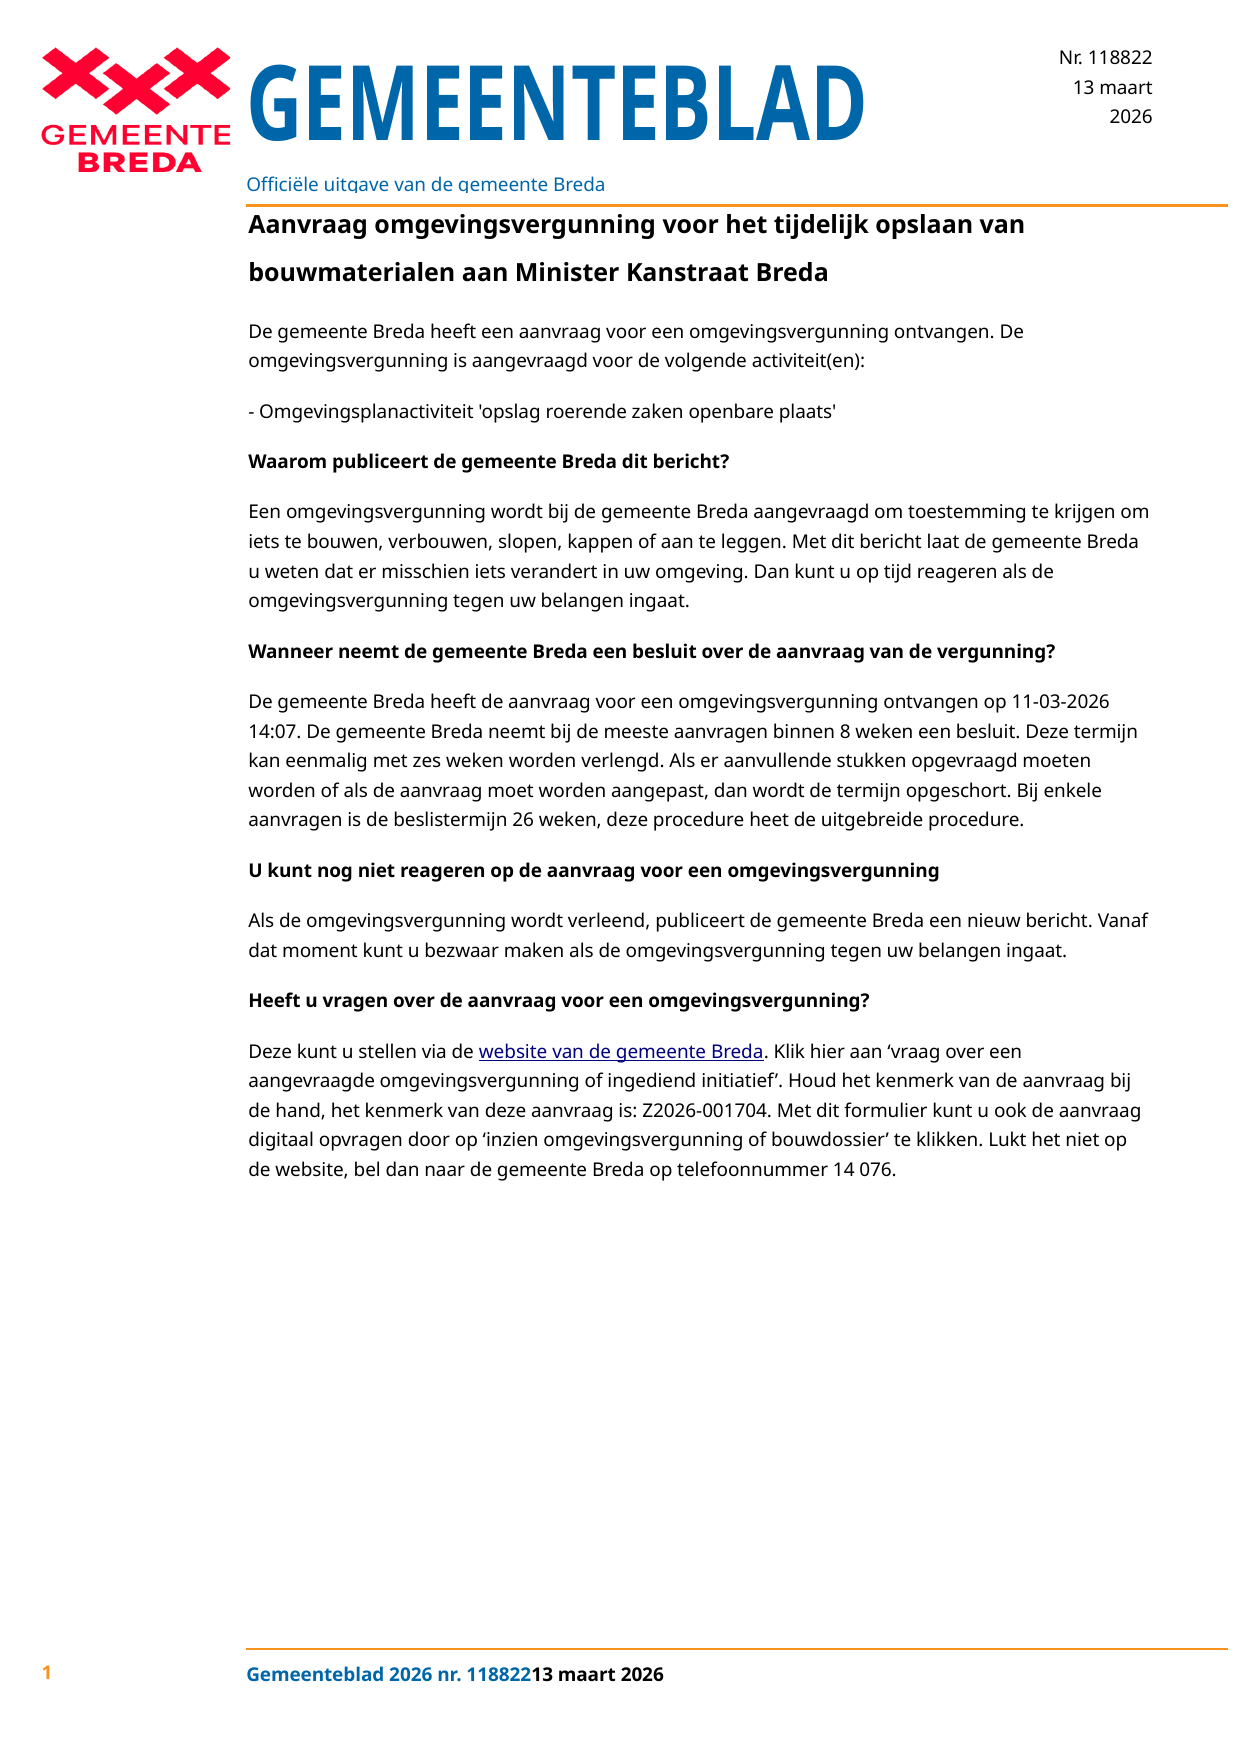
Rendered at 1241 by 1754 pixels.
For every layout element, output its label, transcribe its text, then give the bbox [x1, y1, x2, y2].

text Als de omgevingsvergunning wordt verleend, publiceert de gemeente Breda een nieuw bericht. Vanaf dat moment kunt u bezwaar maken als de omgevingsvergunning tegen uw belangen ingaat. [248, 907, 1152, 963]
text De gemeente Breda heeft een aanvraag voor een omgevingsvergunning ontvangen. De omgevingsvergunning is aangevraagd voor de volgende activiteit(en): [248, 318, 1152, 373]
text U kunt nog niet reageren op de aanvraag voor een omgevingsvergunning [248, 857, 1152, 883]
text Aanvraag omgevingsvergunning voor het tijdelijk opslaan van bouwmaterialen aan Minister Kanstraat Breda [248, 207, 1152, 288]
text Waarom publiceert de gemeente Breda dit bericht? [248, 448, 1152, 474]
text Wanneer neemt de gemeente Breda een besluit over de aanvraag van de vergunning? [248, 638, 1152, 664]
text De gemeente Breda heeft de aanvraag voor een omgevingsvergunning ontvangen op 11-03-2026 14:07. De gemeente Breda neemt bij de meeste aanvragen binnen 8 weken een besluit. Deze termijn kan eenmalig met zes weken worden verlengd. Als er aanvullende stukken opgevraagd moeten worden of als de aanvraag moet worden aangepast, dan wordt de termijn opgeschort. Bij enkele aanvragen is de beslistermijn 26 weken, deze procedure heet de uitgebreide procedure. [248, 688, 1152, 832]
text Een omgevingsvergunning wordt bij de gemeente Breda aangevraagd om toestemming te krijgen om iets te bouwen, verbouwen, slopen, kappen of aan te leggen. Met dit bericht laat de gemeente Breda u weten dat er misschien iets verandert in uw omgeving. Dan kunt u op tijd reageren als de omgevingsvergunning tegen uw belangen ingaat. [248, 499, 1152, 613]
picture [41, 47, 231, 172]
text Heeft u vragen over de aanvraag voor een omgevingsvergunning? [248, 987, 1152, 1013]
text - Omgevingsplanactiviteit 'opslag roerende zaken openbare plaats' [248, 398, 1152, 424]
text Deze kunt u stellen via de website van de gemeente Breda. Klik hier aan ‘vraag over een aangevraagde omgevingsvergunning of ingediend initiatief’. Houd het kenmerk van de aanvraag bij de hand, het kenmerk van deze aanvraag is: Z2026-001704. Met dit formulier kunt u ook de aanvraag digitaal opvragen door op ‘inzien omgevingsvergunning of bouwdossier’ te klikken. Lukt het niet op de website, bel dan naar de gemeente Breda op telefoonnummer 14 076. [248, 1038, 1152, 1182]
